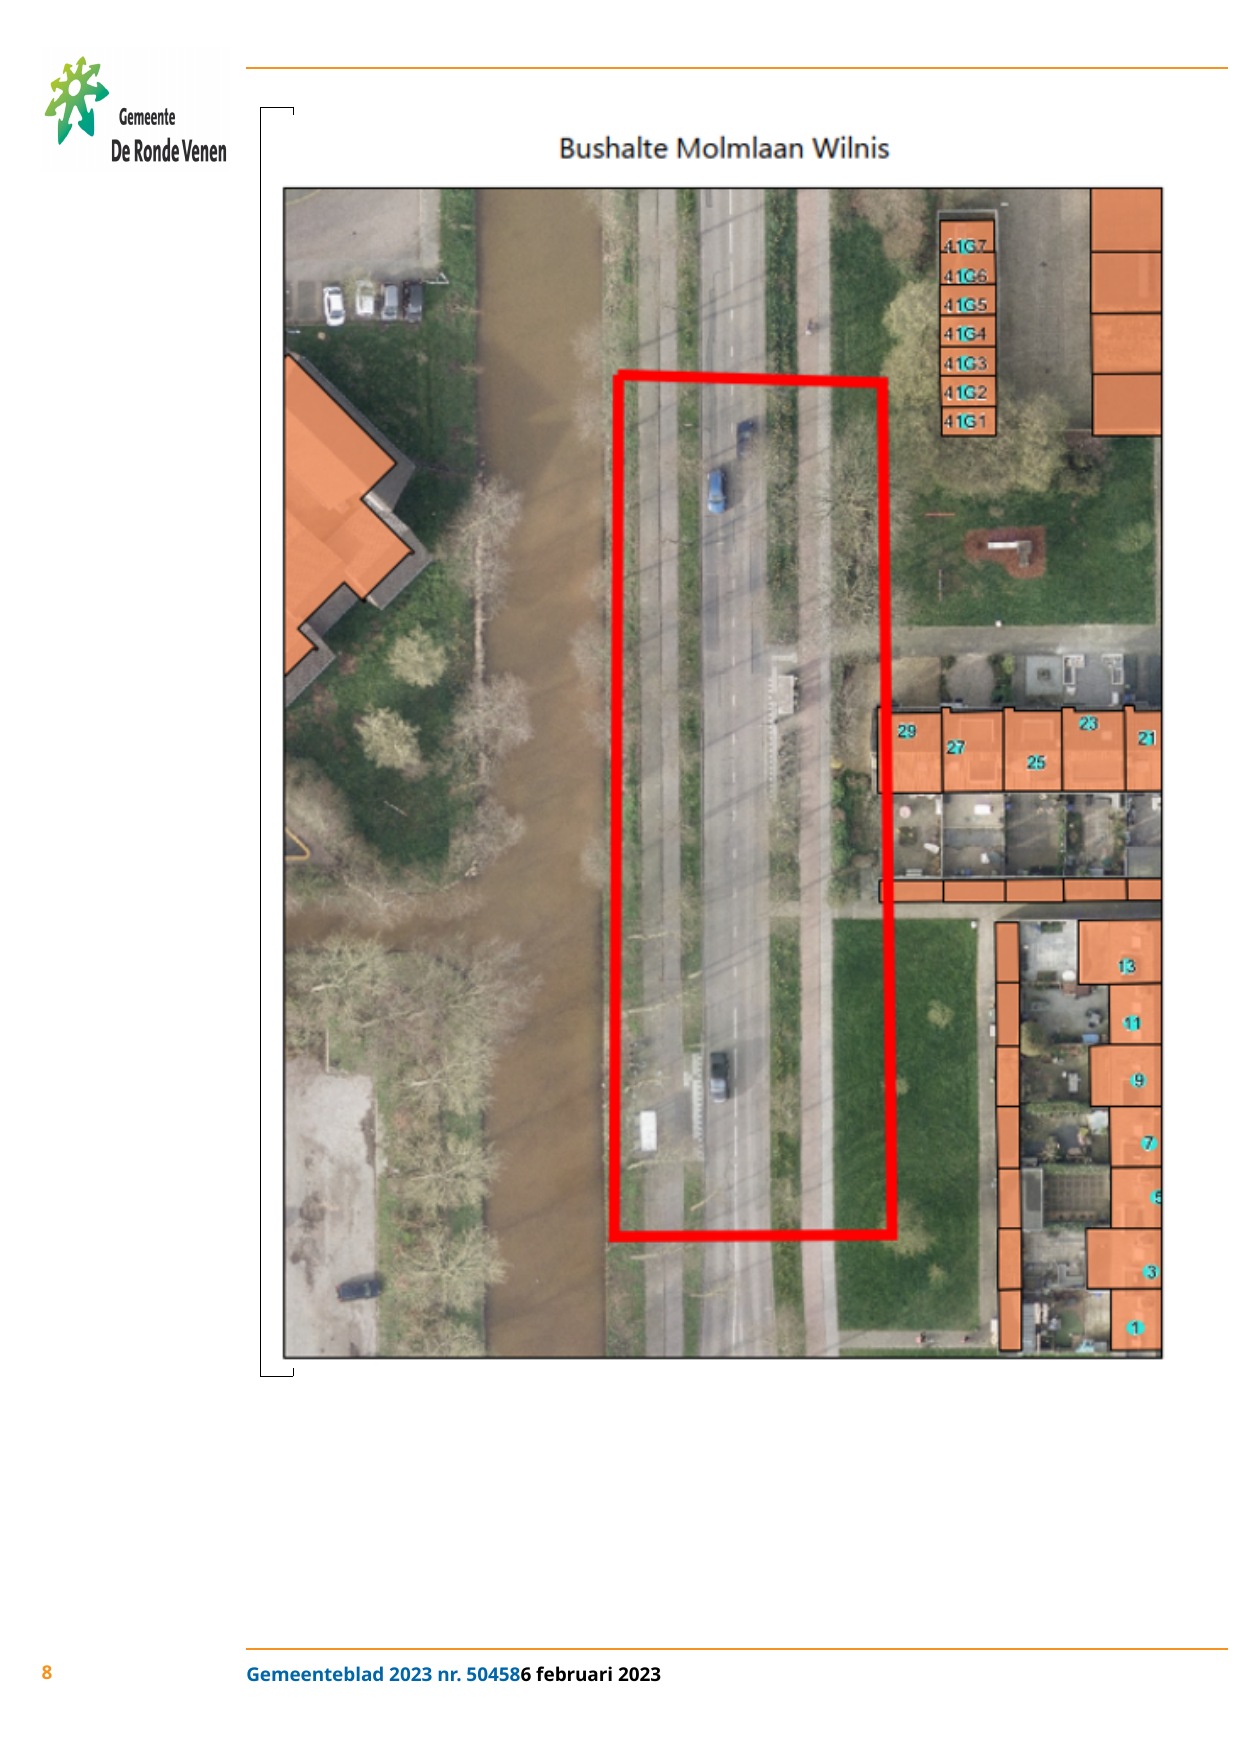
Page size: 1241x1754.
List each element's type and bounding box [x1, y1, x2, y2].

picture [41, 47, 231, 172]
picture [268, 115, 1173, 1368]
